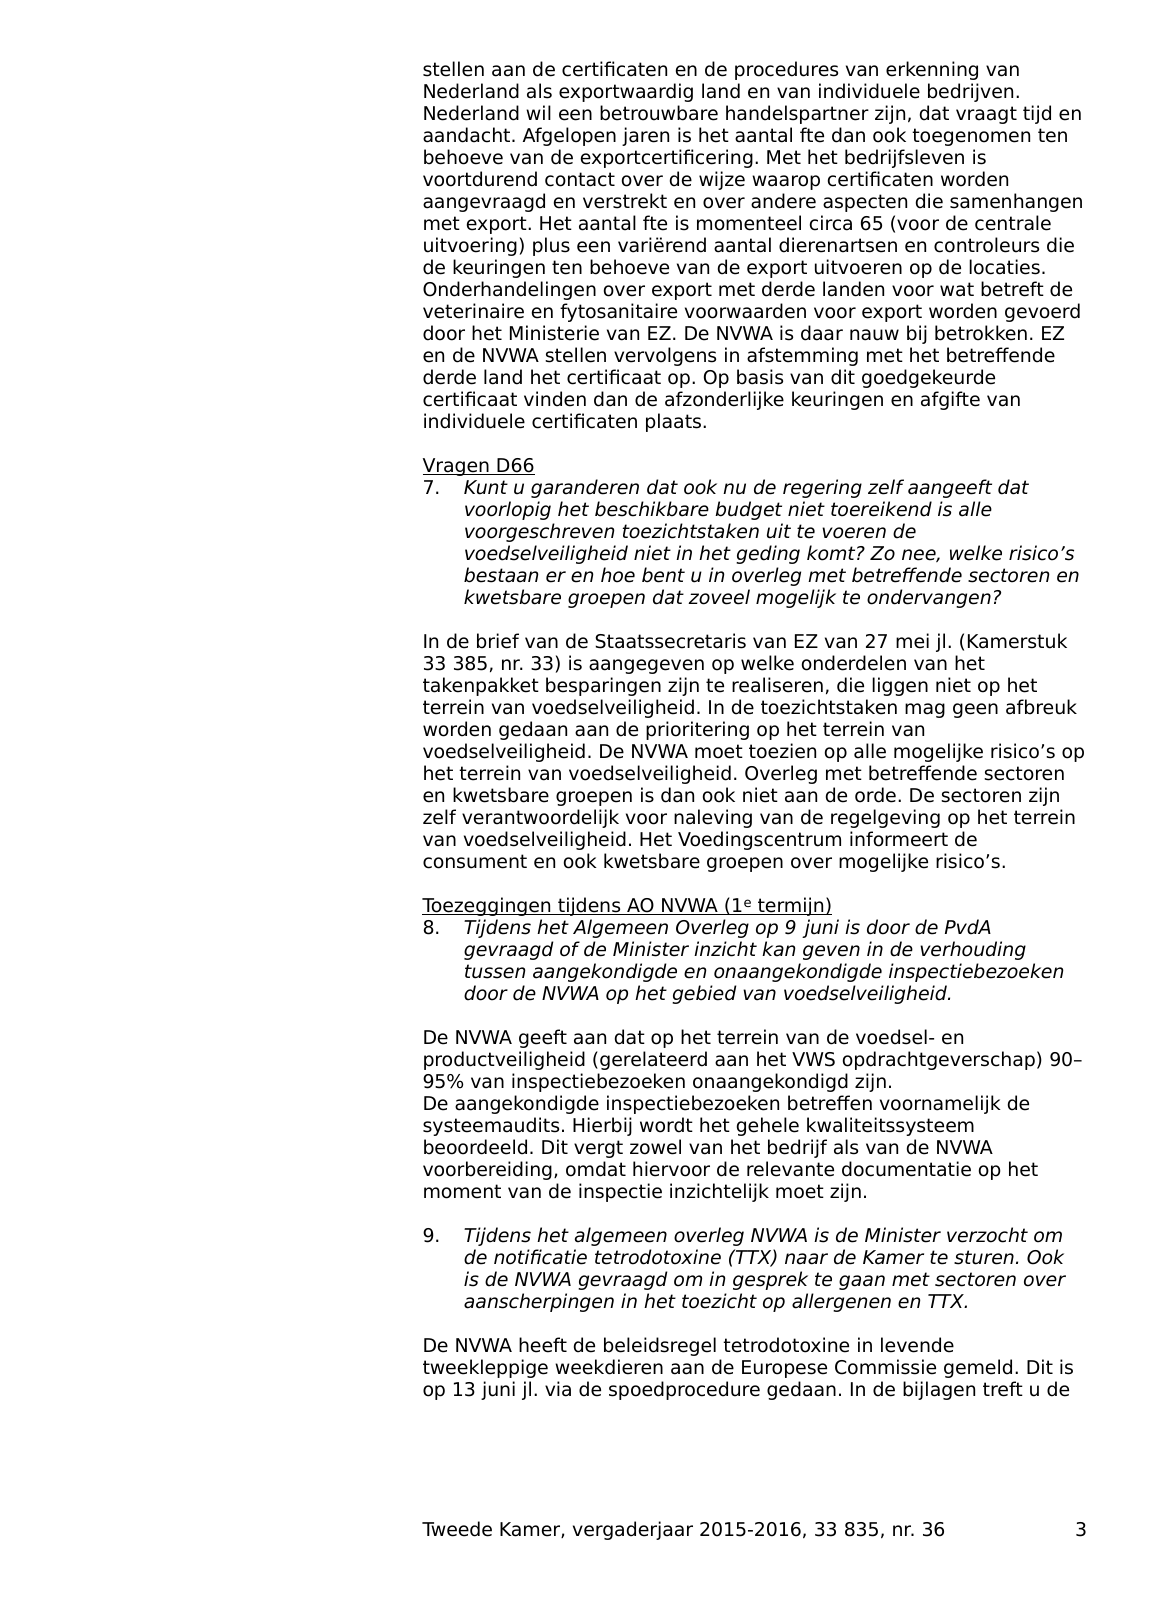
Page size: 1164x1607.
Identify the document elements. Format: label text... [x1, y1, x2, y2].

text 7. Kunt u garanderen dat ook nu de regering zelf aangeeft dat voorlopig het beschikbare budget niet toereikend is alle voorgeschreven toezichtstaken uit te voeren de voedselveiligheid niet in het geding komt? Zo nee, welke risico’s bestaan er en hoe bent u in overleg met betreffende sectoren en kwetsbare groepen dat zoveel mogelijk te ondervangen? [422, 477, 1087, 609]
text 9. Tijdens het algemeen overleg NVWA is de Minister verzocht om de notificatie tetrodotoxine (TTX) naar de Kamer te sturen. Ook is de NVWA gevraagd om in gesprek te gaan met sectoren over aanscherpingen in het toezicht op allergenen en TTX. [422, 1225, 1087, 1313]
text In de brief van de Staatssecretaris van EZ van 27 mei jl. (Kamerstuk 33 385, nr. 33) is aangegeven op welke onderdelen van het takenpakket besparingen zijn te realiseren, die liggen niet op het terrein van voedselveiligheid. In de toezichtstaken mag geen afbreuk worden gedaan aan de prioritering op het terrein van voedselveiligheid. De NVWA moet toezien op alle mogelijke risico’s op het terrein van voedselveiligheid. Overleg met betreffende sectoren en kwetsbare groepen is dan ook niet aan de orde. De sectoren zijn zelf verantwoordelijk voor naleving van de regelgeving op het terrein van voedselveiligheid. Het Voedingscentrum informeert de consument en ook kwetsbare groepen over mogelijke risico’s. [422, 631, 1087, 873]
text De NVWA geeft aan dat op het terrein van de voedsel- en productveiligheid (gerelateerd aan het VWS opdrachtgeverschap) 90–95% van inspectiebezoeken onaangekondigd zijn. [422, 1027, 1087, 1093]
text 8. Tijdens het Algemeen Overleg op 9 juni is door de PvdA gevraagd of de Minister inzicht kan geven in de verhouding tussen aangekondigde en onaangekondigde inspectiebezoeken door de NVWA op het gebied van voedselveiligheid. [422, 917, 1087, 1005]
text De aangekondigde inspectiebezoeken betreffen voornamelijk de systeemaudits. Hierbij wordt het gehele kwaliteitssysteem beoordeeld. Dit vergt zowel van het bedrijf als van de NVWA voorbereiding, omdat hiervoor de relevante documentatie op het moment van de inspectie inzichtelijk moet zijn. [422, 1093, 1087, 1203]
text stellen aan de certificaten en de procedures van erkenning van Nederland als exportwaardig land en van individuele bedrijven. Nederland wil een betrouwbare handelspartner zijn, dat vraagt tijd en aandacht. Afgelopen jaren is het aantal fte dan ook toegenomen ten behoeve van de exportcertificering. Met het bedrijfsleven is voortdurend contact over de wijze waarop certificaten worden aangevraagd en verstrekt en over andere aspecten die samenhangen met export. Het aantal fte is momenteel circa 65 (voor de centrale uitvoering) plus een variërend aantal dierenartsen en controleurs die de keuringen ten behoeve van de export uitvoeren op de locaties. [422, 59, 1087, 279]
subtitle Toezeggingen tijdens AO NVWA (1e termijn) [422, 895, 1087, 917]
text De NVWA heeft de beleidsregel tetrodotoxine in levende tweekleppige weekdieren aan de Europese Commissie gemeld. Dit is op 13 juni jl. via de spoedprocedure gedaan. In de bijlagen treft u de [422, 1335, 1087, 1401]
text Onderhandelingen over export met derde landen voor wat betreft de veterinaire en fytosanitaire voorwaarden voor export worden gevoerd door het Ministerie van EZ. De NVWA is daar nauw bij betrokken. EZ en de NVWA stellen vervolgens in afstemming met het betreffende derde land het certificaat op. Op basis van dit goedgekeurde certificaat vinden dan de afzonderlijke keuringen en afgifte van individuele certificaten plaats. [422, 279, 1087, 433]
subtitle Vragen D66 [422, 455, 1087, 477]
